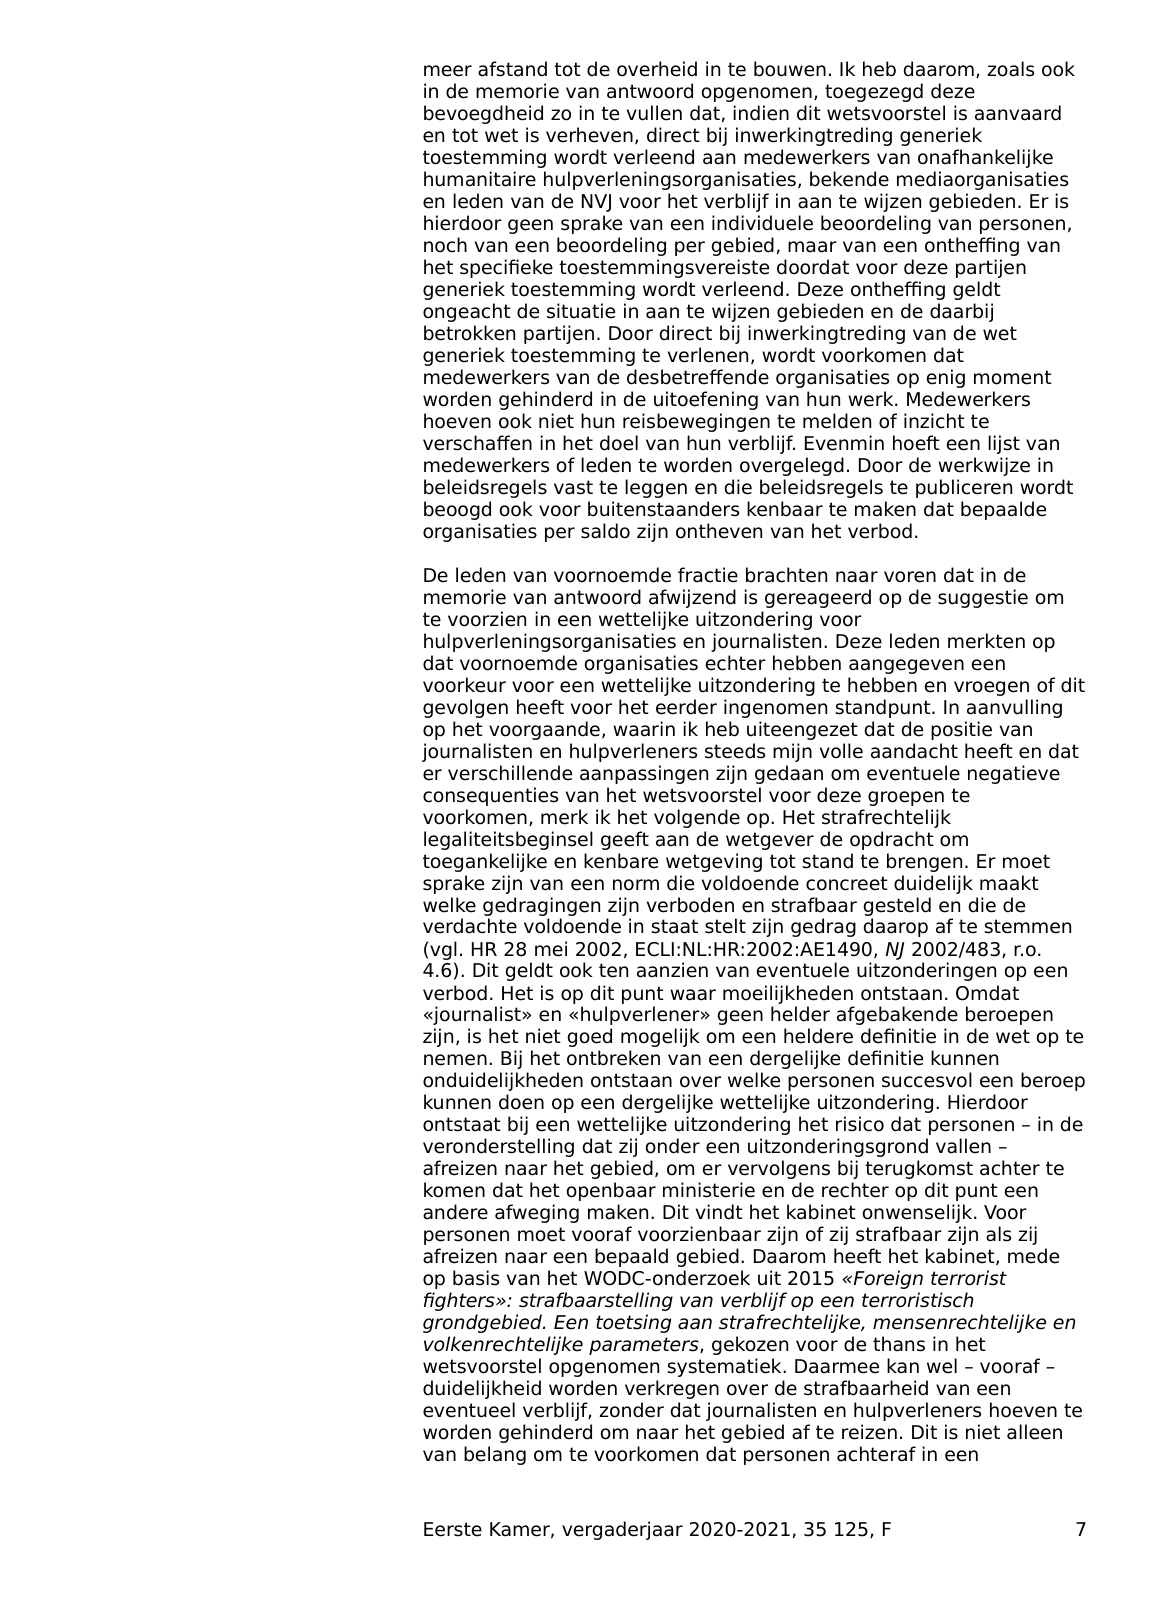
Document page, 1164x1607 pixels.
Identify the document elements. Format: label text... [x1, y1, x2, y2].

text meer afstand tot de overheid in te bouwen. Ik heb daarom, zoals ook in de memorie van antwoord opgenomen, toegezegd deze bevoegdheid zo in te vullen dat, indien dit wetsvoorstel is aanvaard en tot wet is verheven, direct bij inwerkingtreding generiek toestemming wordt verleend aan medewerkers van onafhankelijke humanitaire hulpverleningsorganisaties, bekende mediaorganisaties en leden van de NVJ voor het verblijf in aan te wijzen gebieden. Er is hierdoor geen sprake van een individuele beoordeling van personen, noch van een beoordeling per gebied, maar van een ontheffing van het specifieke toestemmingsvereiste doordat voor deze partijen generiek toestemming wordt verleend. Deze ontheffing geldt ongeacht de situatie in aan te wijzen gebieden en de daarbij betrokken partijen. Door direct bij inwerkingtreding van de wet generiek toestemming te verlenen, wordt voorkomen dat medewerkers van de desbetreffende organisaties op enig moment worden gehinderd in de uitoefening van hun werk. Medewerkers hoeven ook niet hun reisbewegingen te melden of inzicht te verschaffen in het doel van hun verblijf. Evenmin hoeft een lijst van medewerkers of leden te worden overgelegd. Door de werkwijze in beleidsregels vast te leggen en die beleidsregels te publiceren wordt beoogd ook voor buitenstaanders kenbaar te maken dat bepaalde organisaties per saldo zijn ontheven van het verbod. [422, 59, 1087, 543]
text De leden van voornoemde fractie brachten naar voren dat in de memorie van antwoord afwijzend is gereageerd op de suggestie om te voorzien in een wettelijke uitzondering voor hulpverleningsorganisaties en journalisten. Deze leden merkten op dat voornoemde organisaties echter hebben aangegeven een voorkeur voor een wettelijke uitzondering te hebben en vroegen of dit gevolgen heeft voor het eerder ingenomen standpunt. In aanvulling op het voorgaande, waarin ik heb uiteengezet dat de positie van journalisten en hulpverleners steeds mijn volle aandacht heeft en dat er verschillende aanpassingen zijn gedaan om eventuele negatieve consequenties van het wetsvoorstel voor deze groepen te voorkomen, merk ik het volgende op. Het strafrechtelijk legaliteitsbeginsel geeft aan de wetgever de opdracht om toegankelijke en kenbare wetgeving tot stand te brengen. Er moet sprake zijn van een norm die voldoende concreet duidelijk maakt welke gedragingen zijn verboden en strafbaar gesteld en die de verdachte voldoende in staat stelt zijn gedrag daarop af te stemmen (vgl. HR 28 mei 2002, ECLI:NL:HR:2002:AE1490, NJ 2002/483, r.o. 4.6). Dit geldt ook ten aanzien van eventuele uitzonderingen op een verbod. Het is op dit punt waar moeilijkheden ontstaan. Omdat «journalist» en «hulpverlener» geen helder afgebakende beroepen zijn, is het niet goed mogelijk om een heldere definitie in de wet op te nemen. Bij het ontbreken van een dergelijke definitie kunnen onduidelijkheden ontstaan over welke personen succesvol een beroep kunnen doen op een dergelijke wettelijke uitzondering. Hierdoor ontstaat bij een wettelijke uitzondering het risico dat personen – in de veronderstelling dat zij onder een uitzonderingsgrond vallen – afreizen naar het gebied, om er vervolgens bij terugkomst achter te komen dat het openbaar ministerie en de rechter op dit punt een andere afweging maken. Dit vindt het kabinet onwenselijk. Voor personen moet vooraf voorzienbaar zijn of zij strafbaar zijn als zij afreizen naar een bepaald gebied. Daarom heeft het kabinet, mede op basis van het WODC-onderzoek uit 2015 «Foreign terrorist fighters»: strafbaarstelling van verblijf op een terroristisch grondgebied. Een toetsing aan strafrechtelijke, mensenrechtelijke en volkenrechtelijke parameters, gekozen voor de thans in het wetsvoorstel opgenomen systematiek. Daarmee kan wel – vooraf – duidelijkheid worden verkregen over de strafbaarheid van een eventueel verblijf, zonder dat journalisten en hulpverleners hoeven te worden gehinderd om naar het gebied af te reizen. Dit is niet alleen van belang om te voorkomen dat personen achteraf in een [422, 565, 1087, 1466]
